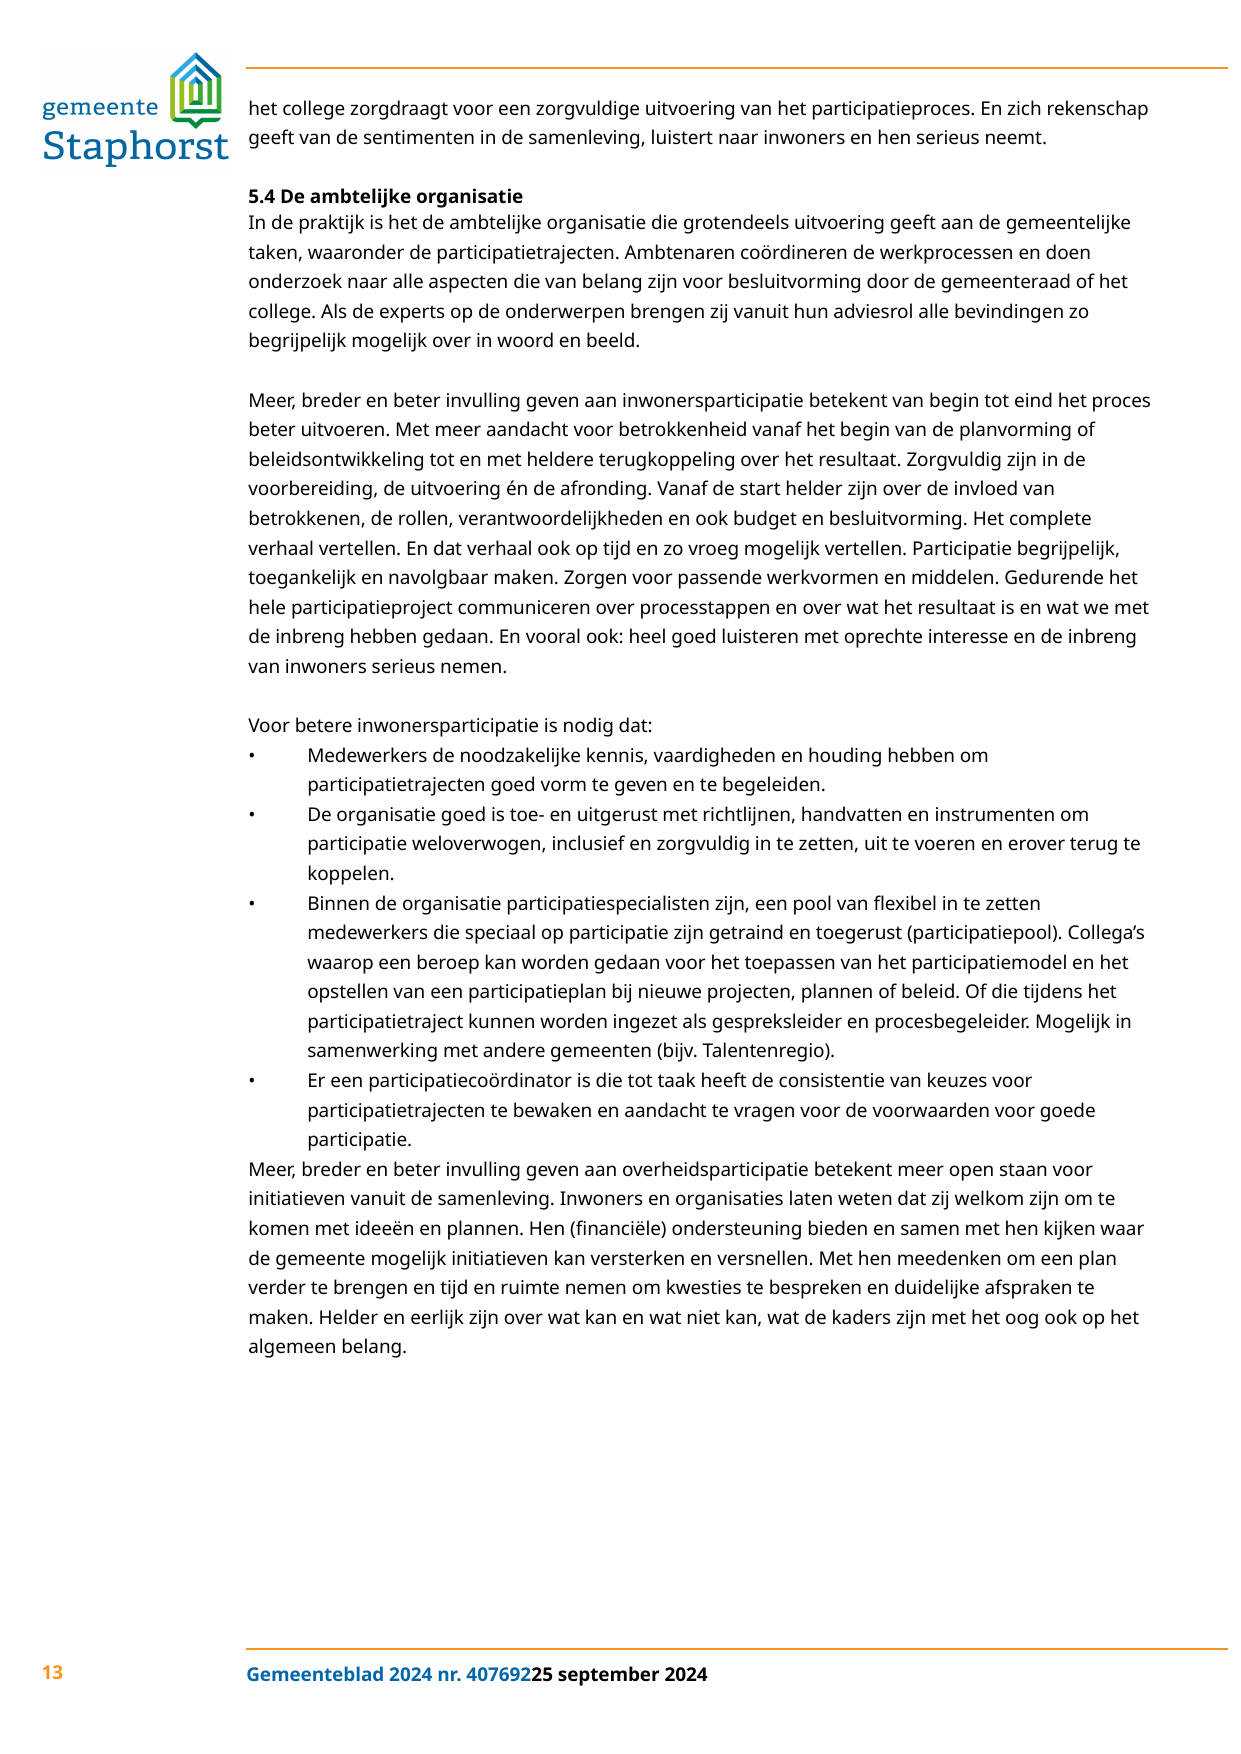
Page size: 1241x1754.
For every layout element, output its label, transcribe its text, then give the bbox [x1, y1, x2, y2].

text Meer, breder en beter invulling geven aan overheidsparticipatie betekent meer open staan voor initiatieven vanuit de samenleving. Inwoners en organisaties laten weten dat zij welkom zijn om te komen met ideeën en plannen. Hen (financiële) ondersteuning bieden en samen met hen kijken waar de gemeente mogelijk initiatieven kan versterken en versnellen. Met hen meedenken om een plan verder te brengen en tijd en ruimte nemen om kwesties te bespreken en duidelijke afspraken te maken. Helder en eerlijk zijn over wat kan en wat niet kan, wat de kaders zijn met het oog ook op het algemeen belang. [248, 1156, 1152, 1359]
picture [41, 47, 231, 172]
text 5.4 De ambtelijke organisatie [248, 183, 1152, 209]
text Voor betere inwonersparticipatie is nodig dat: [248, 712, 1152, 738]
list De organisatie goed is toe- en uitgerust met richtlijnen, handvatten en instrumenten om participatie weloverwogen, inclusief en zorgvuldig in te zetten, uit te voeren en erover terug te koppelen. [248, 801, 1152, 886]
text het college zorgdraagt voor een zorgvuldige uitvoering van het participatieproces. En zich rekenschap geeft van de sentimenten in de samenleving, luistert naar inwoners en hen serieus neemt. [248, 95, 1152, 150]
text In de praktijk is het de ambtelijke organisatie die grotendeels uitvoering geeft aan de gemeentelijke taken, waaronder de participatietrajecten. Ambtenaren coördineren de werkprocessen en doen onderzoek naar alle aspecten die van belang zijn voor besluitvorming door de gemeenteraad of het college. Als de experts op de onderwerpen brengen zij vanuit hun adviesrol alle bevindingen zo begrijpelijk mogelijk over in woord en beeld. [248, 209, 1152, 353]
list Er een participatiecoördinator is die tot taak heeft de consistentie van keuzes voor participatietrajecten te bewaken en aandacht te vragen voor de voorwaarden voor goede participatie. [248, 1067, 1152, 1152]
list Medewerkers de noodzakelijke kennis, vaardigheden en houding hebben om participatietrajecten goed vorm te geven en te begeleiden. [248, 742, 1152, 797]
list Binnen de organisatie participatiespecialisten zijn, een pool van flexibel in te zetten medewerkers die speciaal op participatie zijn getraind en toegerust (participatiepool). Collega’s waarop een beroep kan worden gedaan voor het toepassen van het participatiemodel en het opstellen van een participatieplan bij nieuwe projecten, plannen of beleid. Of die tijdens het participatietraject kunnen worden ingezet als gespreksleider en procesbegeleider. Mogelijk in samenwerking met andere gemeenten (bijv. Talentenregio). [248, 890, 1152, 1063]
text Meer, breder en beter invulling geven aan inwonersparticipatie betekent van begin tot eind het proces beter uitvoeren. Met meer aandacht voor betrokkenheid vanaf het begin van de planvorming of beleidsontwikkeling tot en met heldere terugkoppeling over het resultaat. Zorgvuldig zijn in de voorbereiding, de uitvoering én de afronding. Vanaf de start helder zijn over de invloed van betrokkenen, de rollen, verantwoordelijkheden en ook budget en besluitvorming. Het complete verhaal vertellen. En dat verhaal ook op tijd en zo vroeg mogelijk vertellen. Participatie begrijpelijk, toegankelijk en navolgbaar maken. Zorgen voor passende werkvormen en middelen. Gedurende het hele participatieproject communiceren over processtappen en over wat het resultaat is en wat we met de inbreng hebben gedaan. En vooral ook: heel goed luisteren met oprechte interesse en de inbreng van inwoners serieus nemen. [248, 387, 1152, 679]
